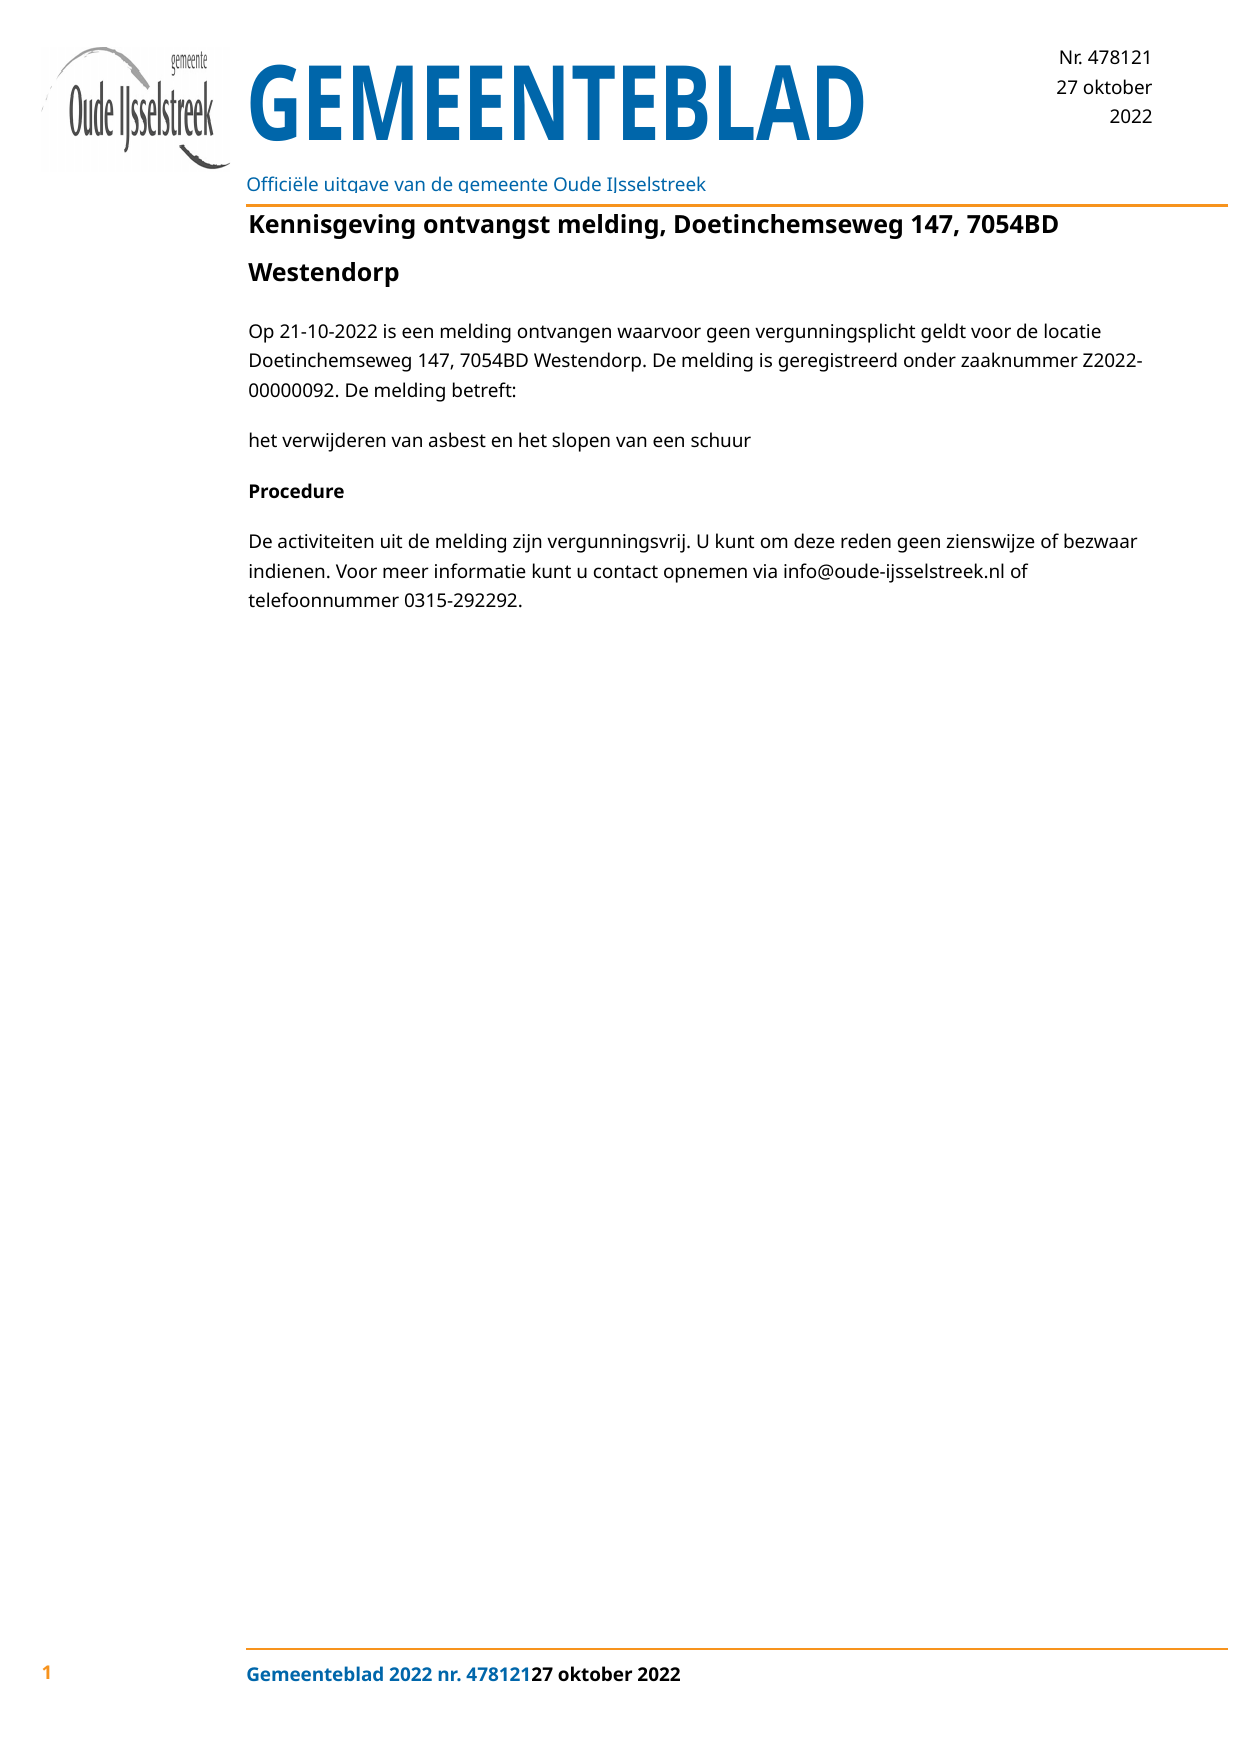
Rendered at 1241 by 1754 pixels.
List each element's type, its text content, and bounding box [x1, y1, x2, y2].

text De activiteiten uit de melding zijn vergunningsvrij. U kunt om deze reden geen zienswijze of bezwaar indienen. Voor meer informatie kunt u contact opnemen via info@oude-ijsselstreek.nl of telefoonnummer 0315-292292. [248, 528, 1152, 613]
text het verwijderen van asbest en het slopen van een schuur [248, 427, 1152, 453]
text Procedure [248, 478, 1152, 504]
text Kennisgeving ontvangst melding, Doetinchemseweg 147, 7054BD Westendorp [248, 207, 1152, 288]
text Op 21-10-2022 is een melding ontvangen waarvoor geen vergunningsplicht geldt voor de locatie Doetinchemseweg 147, 7054BD Westendorp. De melding is geregistreerd onder zaaknummer Z2022-00000092. De melding betreft: [248, 318, 1152, 403]
picture [41, 47, 231, 172]
